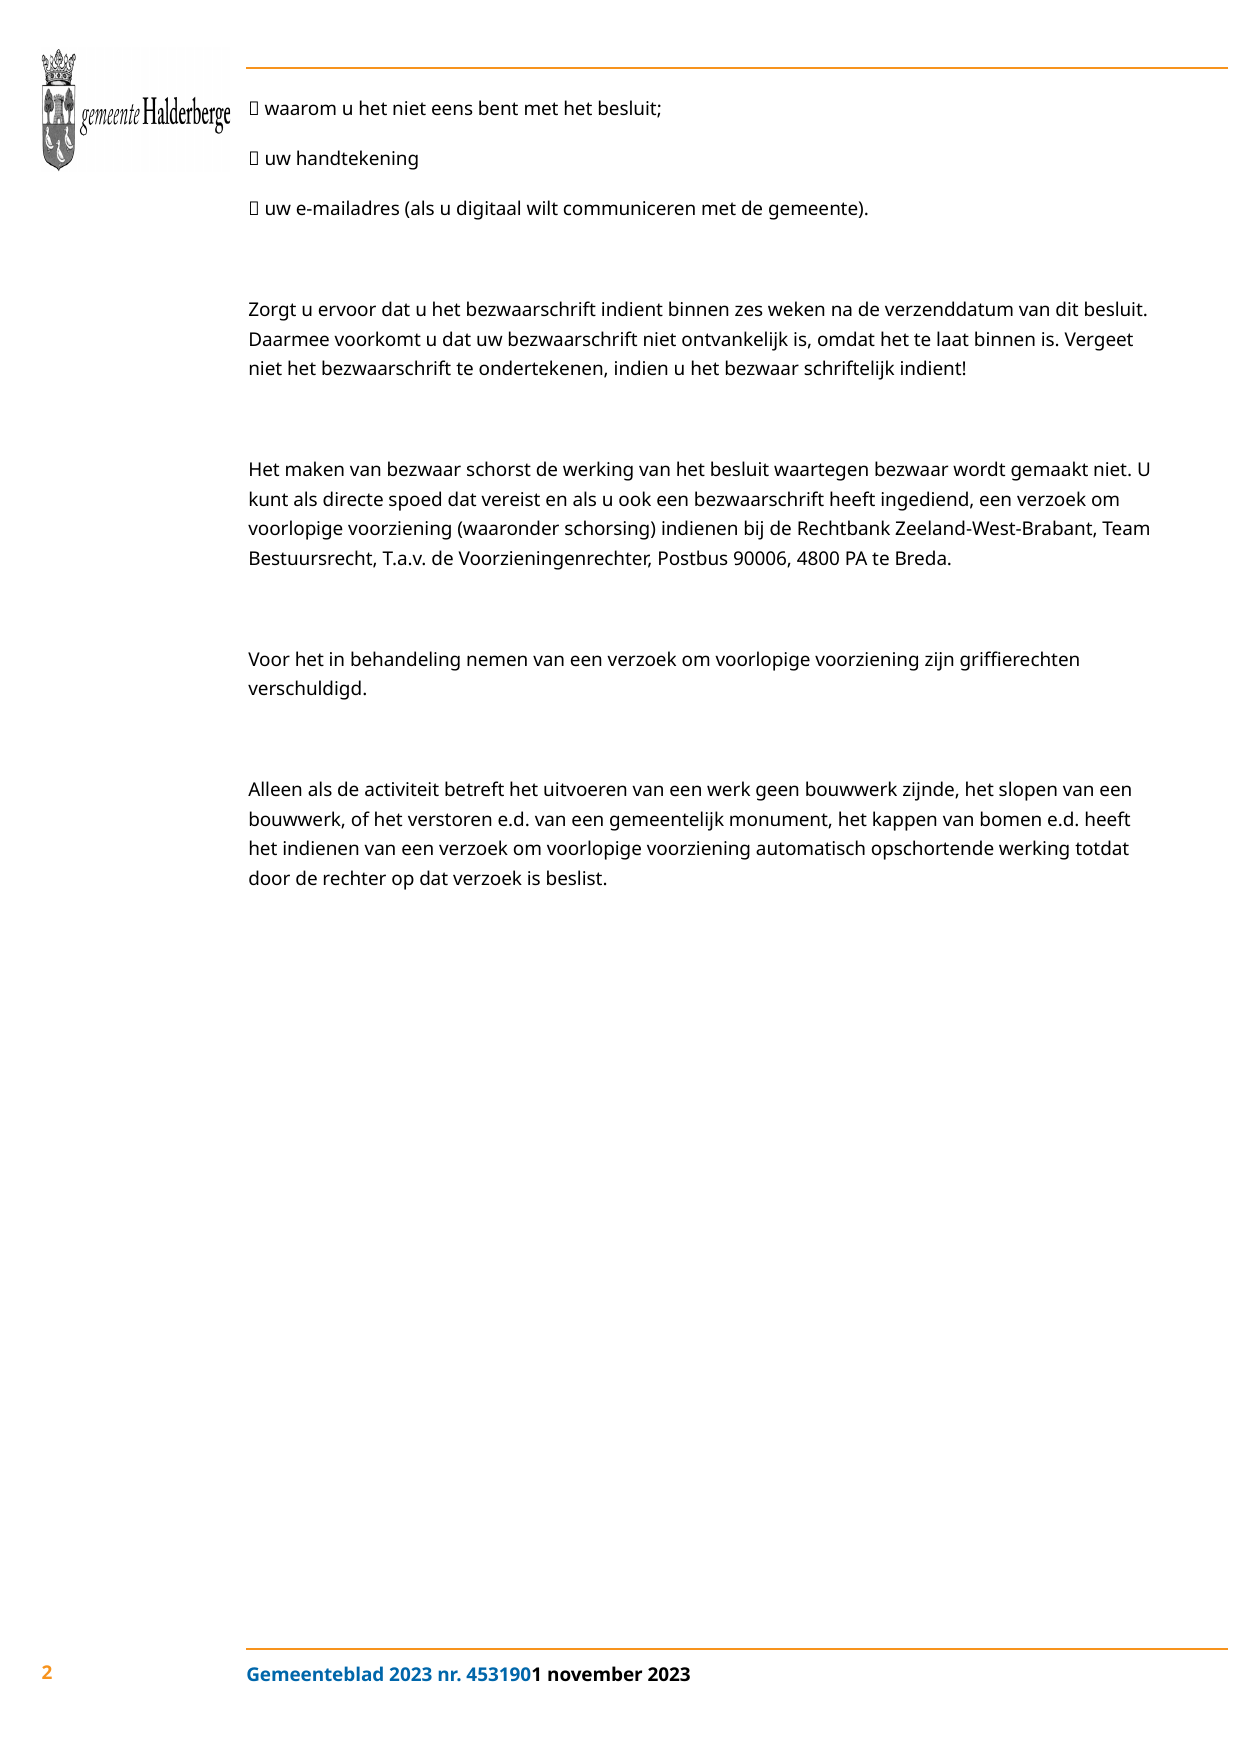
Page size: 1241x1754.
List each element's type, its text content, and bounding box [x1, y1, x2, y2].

text Zorgt u ervoor dat u het bezwaarschrift indient binnen zes weken na de verzenddatum van dit besluit. Daarmee voorkomt u dat uw bezwaarschrift niet ontvankelijk is, omdat het te laat binnen is. Vergeet niet het bezwaarschrift te ondertekenen, indien u het bezwaar schriftelijk indient! [248, 296, 1152, 381]
text Voor het in behandeling nemen van een verzoek om voorlopige voorziening zijn griffierechten verschuldigd. [248, 646, 1152, 701]
text  uw handtekening [248, 145, 1152, 171]
text Het maken van bezwaar schorst de werking van het besluit waartegen bezwaar wordt gemaakt niet. U kunt als directe spoed dat vereist en als u ook een bezwaarschrift heeft ingediend, een verzoek om voorlopige voorziening (waaronder schorsing) indienen bij de Rechtbank Zeeland-West-Brabant, Team Bestuursrecht, T.a.v. de Voorzieningenrechter, Postbus 90006, 4800 PA te Breda. [248, 456, 1152, 571]
text  waarom u het niet eens bent met het besluit; [248, 95, 1152, 121]
text Alleen als de activiteit betreft het uitvoeren van een werk geen bouwwerk zijnde, het slopen van een bouwwerk, of het verstoren e.d. van een gemeentelijk monument, het kappen van bomen e.d. heeft het indienen van een verzoek om voorlopige voorziening automatisch opschortende werking totdat door de rechter op dat verzoek is beslist. [248, 776, 1152, 891]
text  uw e-mailadres (als u digitaal wilt communiceren met de gemeente). [248, 196, 1152, 221]
picture [41, 47, 231, 172]
